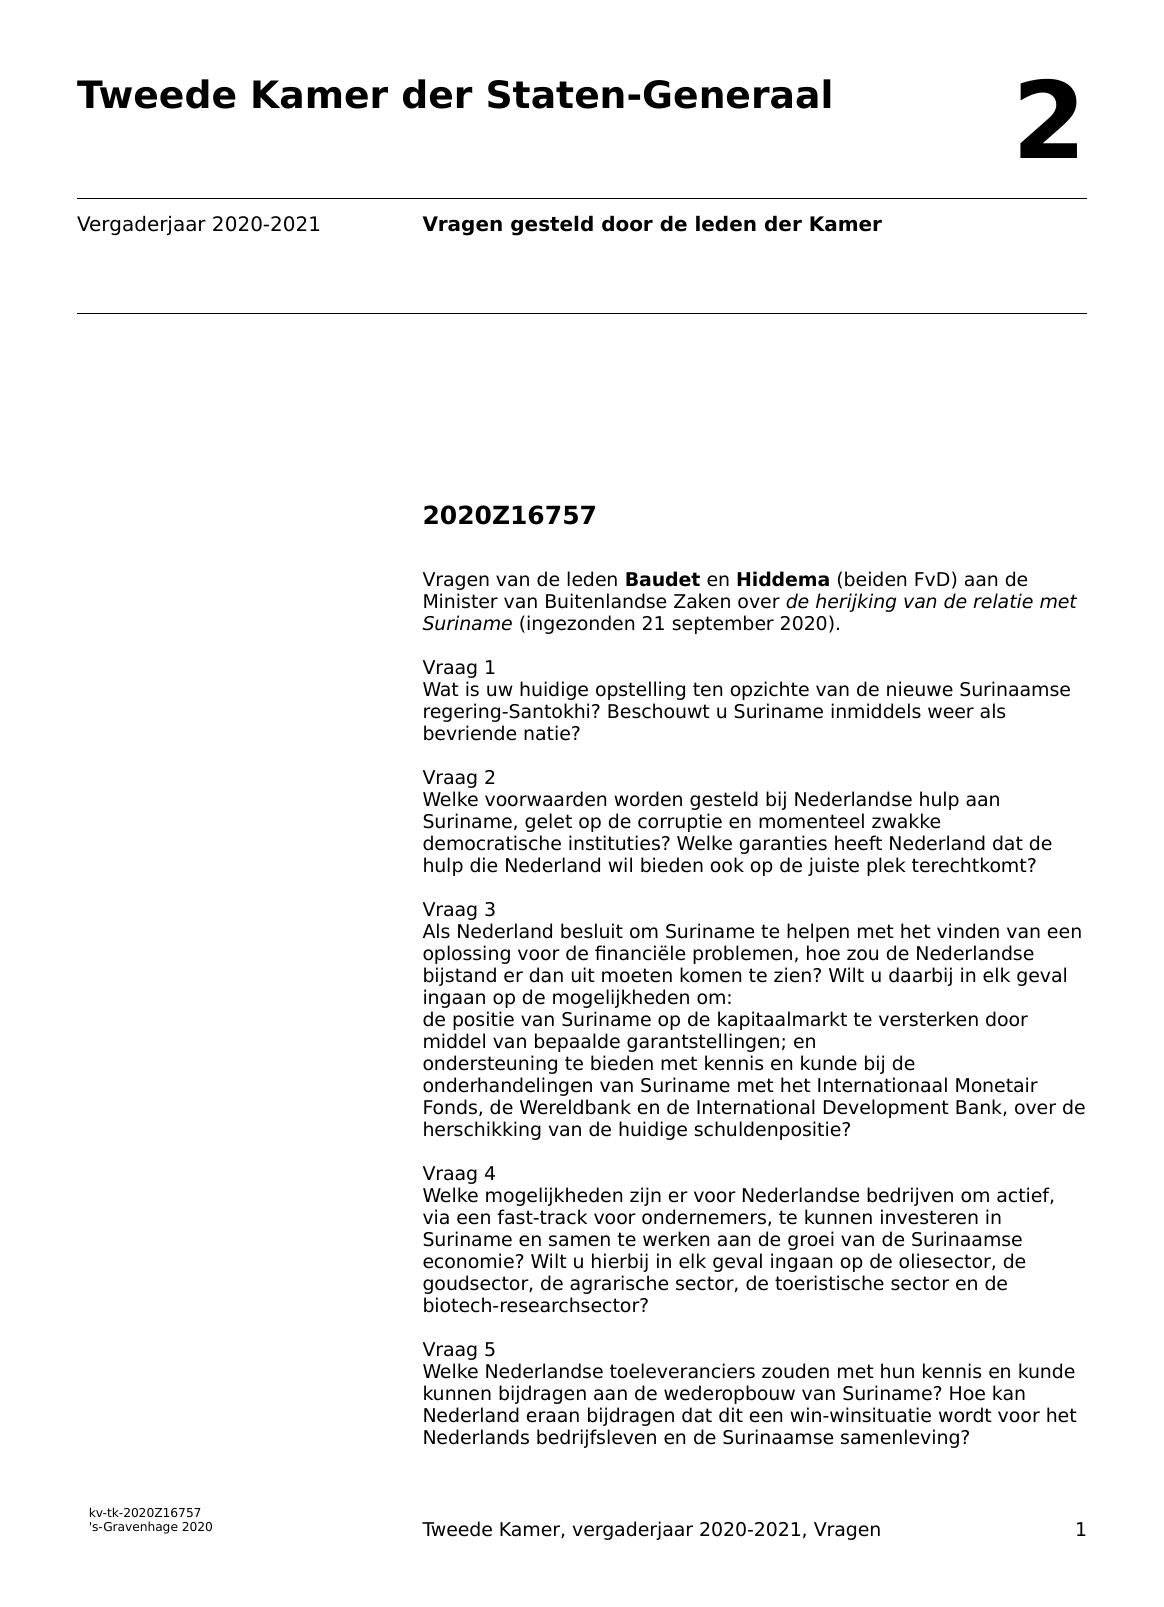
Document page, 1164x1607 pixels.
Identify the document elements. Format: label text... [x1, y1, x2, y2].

text Welke mogelijkheden zijn er voor Nederlandse bedrijven om actief, via een fast-track voor ondernemers, te kunnen investeren in Suriname en samen te werken aan de groei van de Surinaamse economie? Wilt u hierbij in elk geval ingaan op de oliesector, de goudsector, de agrarische sector, de toeristische sector en de biotech-researchsector? [422, 1185, 1087, 1317]
table_cell Vragen gesteld door de leden der Kamer [422, 199, 1087, 313]
text Welke Nederlandse toeleveranciers zouden met hun kennis en kunde kunnen bijdragen aan de wederopbouw van Suriname? Hoe kan Nederland eraan bijdragen dat dit een win-winsituatie wordt voor het Nederlands bedrijfsleven en de Surinaamse samenleving? [422, 1361, 1087, 1449]
text 2020Z16757 [422, 501, 1087, 531]
text Wat is uw huidige opstelling ten opzichte van de nieuwe Surinaamse regering-Santokhi? Beschouwt u Suriname inmiddels weer als bevriende natie? [422, 679, 1087, 745]
table_header 2 [886, 59, 1087, 198]
text Vraag 4 [422, 1163, 1087, 1185]
text de positie van Suriname op de kapitaalmarkt te versterken door middel van bepaalde garantstellingen; en [422, 1009, 1087, 1053]
table_header Tweede Kamer der Staten-Generaal [77, 59, 886, 198]
text 's-Gravenhage 2020 [88, 1520, 323, 1534]
text Vragen van de leden Baudet en Hiddema (beiden FvD) aan de Minister van Buitenlandse Zaken over de herijking van de relatie met Suriname (ingezonden 21 september 2020). [422, 569, 1087, 635]
table_cell Vergaderjaar 2020-2021 [77, 199, 422, 313]
text Vraag 2 [422, 767, 1087, 789]
text Vraag 5 [422, 1339, 1087, 1361]
text kv-tk-2020Z16757 [88, 1506, 323, 1520]
text Als Nederland besluit om Suriname te helpen met het vinden van een oplossing voor de financiële problemen, hoe zou de Nederlandse bijstand er dan uit moeten komen te zien? Wilt u daarbij in elk geval ingaan op de mogelijkheden om: [422, 921, 1087, 1009]
text ondersteuning te bieden met kennis en kunde bij de onderhandelingen van Suriname met het Internationaal Monetair Fonds, de Wereldbank en de International Development Bank, over de herschikking van de huidige schuldenpositie? [422, 1053, 1087, 1141]
text Vraag 1 [422, 657, 1087, 679]
text Vraag 3 [422, 899, 1087, 921]
text Welke voorwaarden worden gesteld bij Nederlandse hulp aan Suriname, gelet op de corruptie en momenteel zwakke democratische instituties? Welke garanties heeft Nederland dat de hulp die Nederland wil bieden ook op de juiste plek terechtkomt? [422, 789, 1087, 877]
